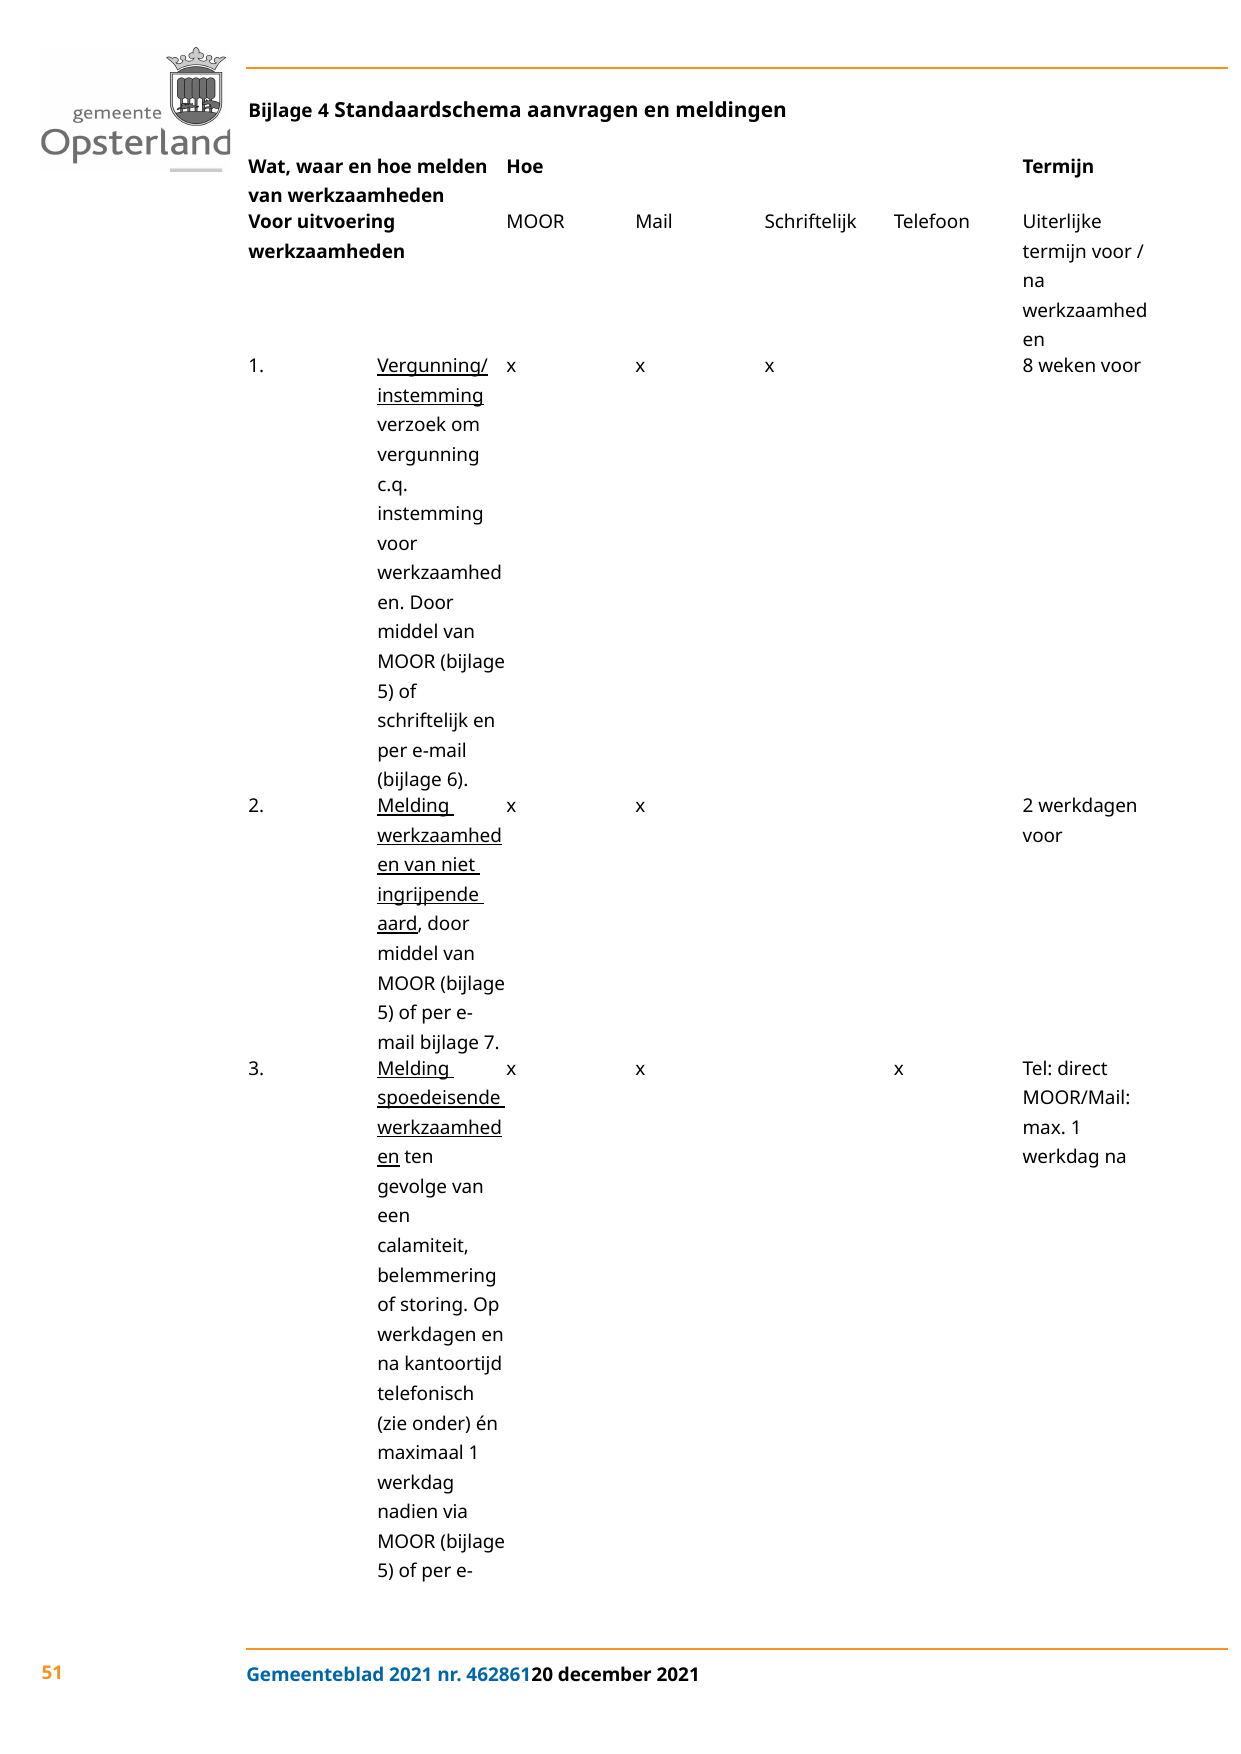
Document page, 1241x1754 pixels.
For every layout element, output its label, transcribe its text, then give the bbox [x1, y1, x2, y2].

table_cell x [506, 1055, 635, 1583]
table_cell x [635, 1055, 764, 1583]
table_header Hoe [506, 153, 1022, 208]
table_cell x [506, 792, 635, 1055]
table_cell x [764, 353, 893, 792]
table_cell Uiterlijke termijn voor / na werkzaamheden [1023, 208, 1152, 352]
table_cell Voor uitvoering werkzaamheden [248, 208, 506, 352]
table_cell 2. [248, 792, 377, 1055]
table_cell x [635, 353, 764, 792]
table_cell Melding werkzaamheden van niet ingrijpende aard, door middel van MOOR (bijlage 5) of per e-mail bijlage 7. [377, 792, 506, 1055]
table_cell 3. [248, 1055, 377, 1583]
table_cell MOOR [506, 208, 635, 352]
table_cell Telefoon [894, 208, 1022, 352]
table_header Termijn [1023, 153, 1152, 208]
table_cell 1. [248, 353, 377, 792]
table_cell Tel: direct MOOR/Mail: max. 1 werkdag na [1023, 1055, 1152, 1583]
table_cell x [894, 1055, 1022, 1583]
table_cell Schriftelijk [764, 208, 893, 352]
table_cell x [506, 353, 635, 792]
text Bijlage 4 Standaardschema aanvragen en meldingen [248, 95, 1152, 123]
picture [41, 47, 231, 172]
table_cell Melding spoedeisende werkzaamheden ten gevolge van een calamiteit, belemmering of storing. Op werkdagen en na kantoortijd telefonisch (zie onder) én maximaal 1 werkdag nadien via MOOR (bijlage 5) of per e- [377, 1055, 506, 1583]
table_cell Mail [635, 208, 764, 352]
table_cell [894, 792, 1022, 1055]
table_cell 8 weken voor [1023, 353, 1152, 792]
table_cell [764, 792, 893, 1055]
table_cell x [635, 792, 764, 1055]
table_cell [894, 353, 1022, 792]
table_cell 2 werkdagen voor [1023, 792, 1152, 1055]
table_cell Vergunning/instemming verzoek om vergunning c.q. instemming voor werkzaamheden. Door middel van MOOR (bijlage 5) of schriftelijk en per e-mail (bijlage 6). [377, 353, 506, 792]
table_cell [764, 1055, 893, 1583]
table_header Wat, waar en hoe melden van werkzaamheden [248, 153, 506, 208]
